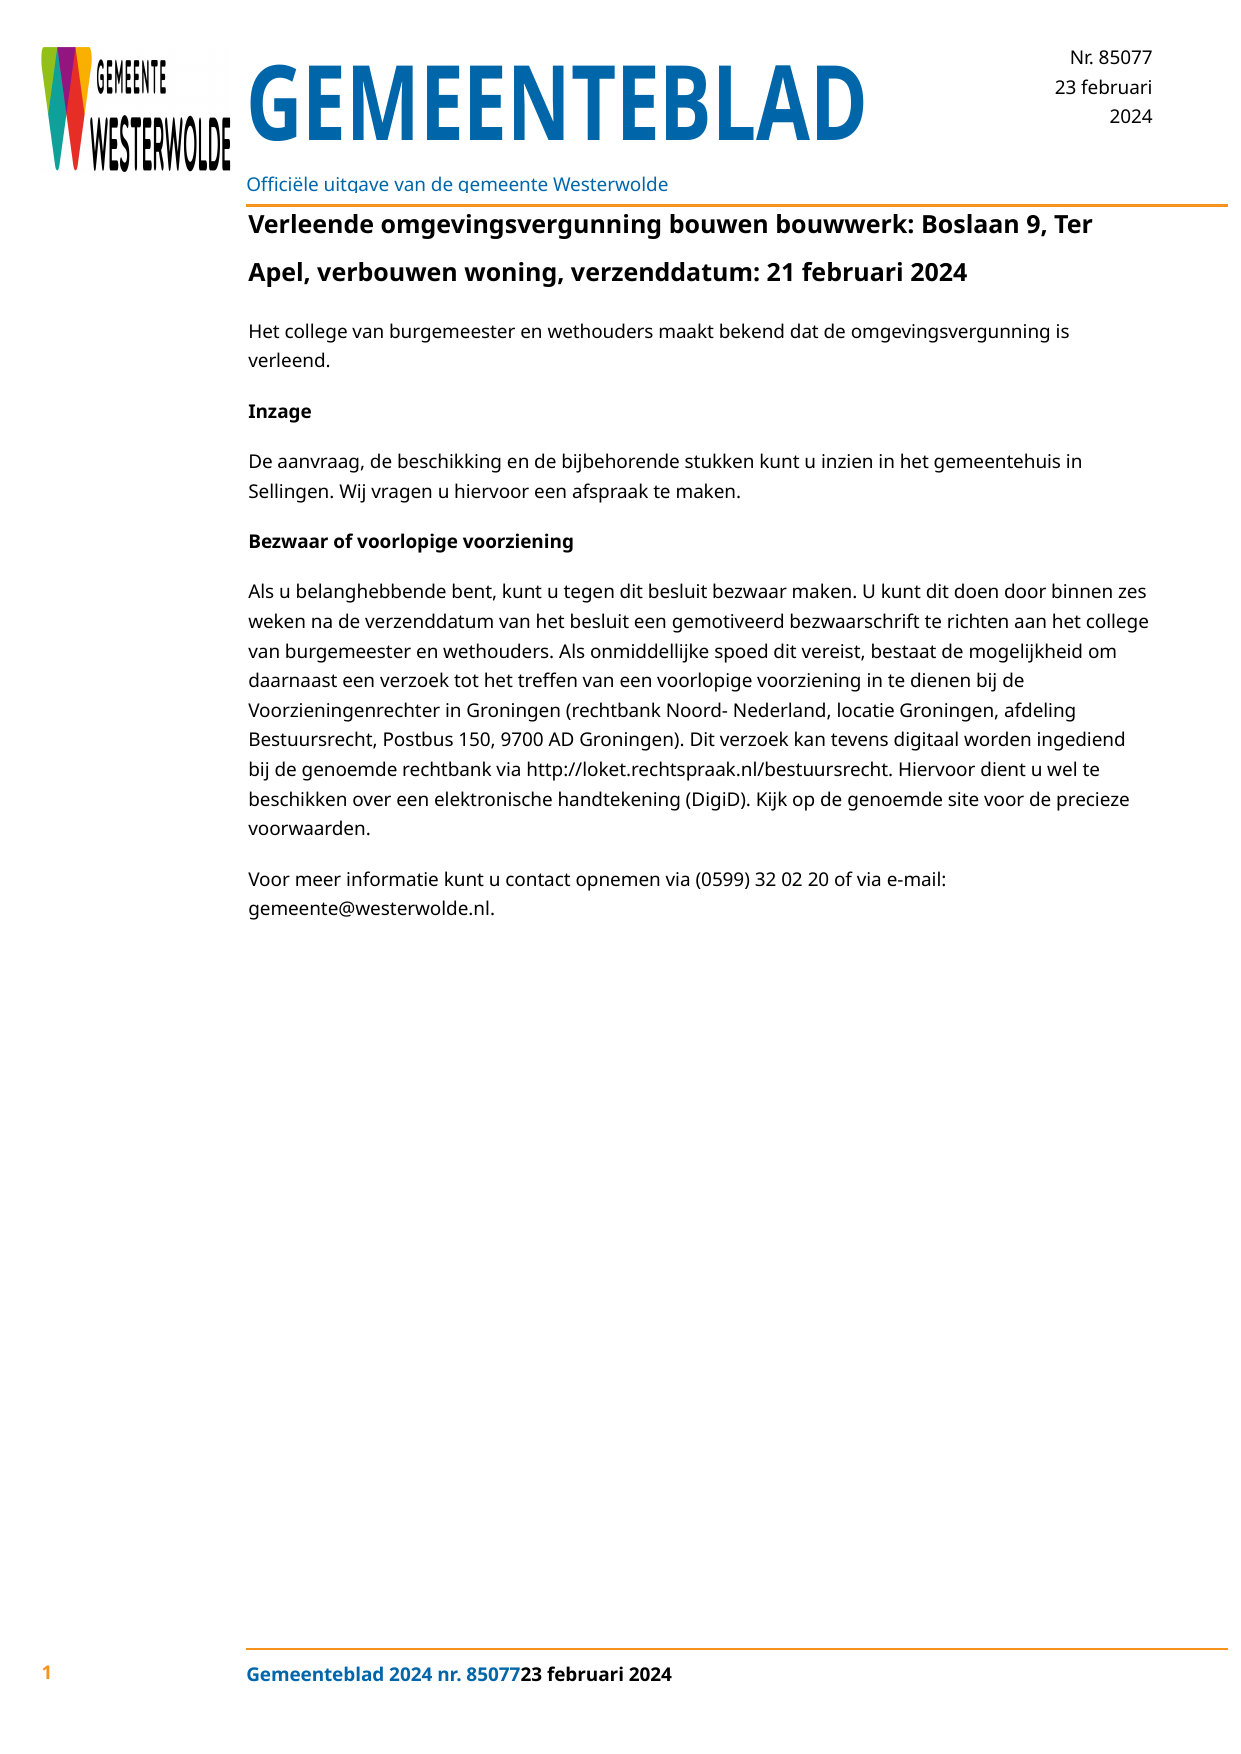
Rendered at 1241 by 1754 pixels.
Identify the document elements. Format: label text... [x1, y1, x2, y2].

text Voor meer informatie kunt u contact opnemen via (0599) 32 02 20 of via e-mail: gemeente@westerwolde.nl. [248, 866, 1152, 921]
text Bezwaar of voorlopige voorziening [248, 528, 1152, 554]
text Inzage [248, 398, 1152, 424]
text De aanvraag, de beschikking en de bijbehorende stukken kunt u inzien in het gemeentehuis in Sellingen. Wij vragen u hiervoor een afspraak te maken. [248, 448, 1152, 504]
text Het college van burgemeester en wethouders maakt bekend dat de omgevingsvergunning is verleend. [248, 318, 1152, 373]
text Verleende omgevingsvergunning bouwen bouwwerk: Boslaan 9, Ter Apel, verbouwen woning, verzenddatum: 21 februari 2024 [248, 207, 1152, 288]
text Als u belanghebbende bent, kunt u tegen dit besluit bezwaar maken. U kunt dit doen door binnen zes weken na de verzenddatum van het besluit een gemotiveerd bezwaarschrift te richten aan het college van burgemeester en wethouders. Als onmiddellijke spoed dit vereist, bestaat de mogelijkheid om daarnaast een verzoek tot het treffen van een voorlopige voorziening in te dienen bij de Voorzieningenrechter in Groningen (rechtbank Noord- Nederland, locatie Groningen, afdeling Bestuursrecht, Postbus 150, 9700 AD Groningen). Dit verzoek kan tevens digitaal worden ingediend bij de genoemde rechtbank via http://loket.rechtspraak.nl/bestuursrecht. Hiervoor dient u wel te beschikken over een elektronische handtekening (DigiD). Kijk op de genoemde site voor de precieze voorwaarden. [248, 579, 1152, 841]
picture [41, 47, 231, 172]
